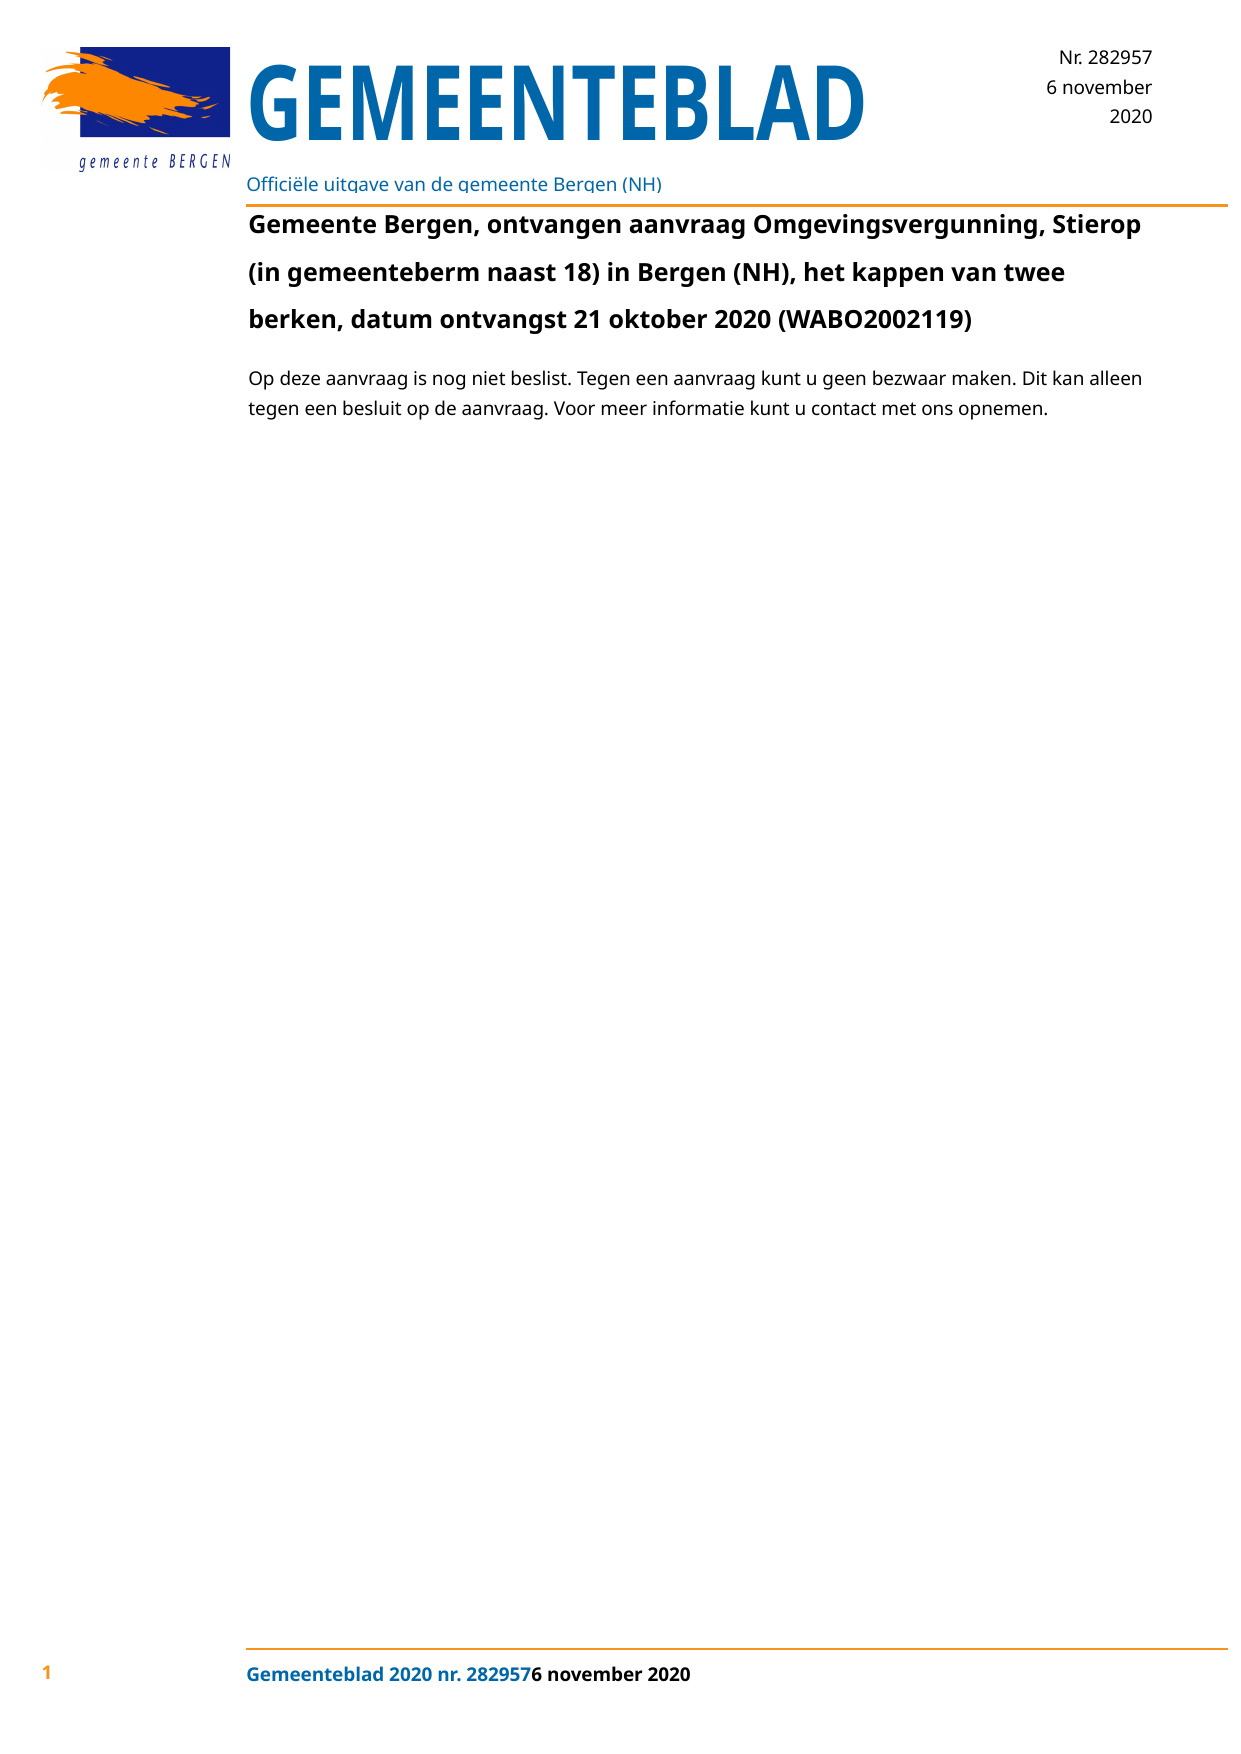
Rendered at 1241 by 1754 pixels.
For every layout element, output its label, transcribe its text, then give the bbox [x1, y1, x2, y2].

picture [41, 47, 231, 172]
text Gemeente Bergen, ontvangen aanvraag Omgevingsvergunning, Stierop (in gemeenteberm naast 18) in Bergen (NH), het kappen van twee berken, datum ontvangst 21 oktober 2020 (WABO2002119) [248, 207, 1152, 336]
text Op deze aanvraag is nog niet beslist. Tegen een aanvraag kunt u geen bezwaar maken. Dit kan alleen tegen een besluit op de aanvraag. Voor meer informatie kunt u contact met ons opnemen. [248, 366, 1152, 421]
